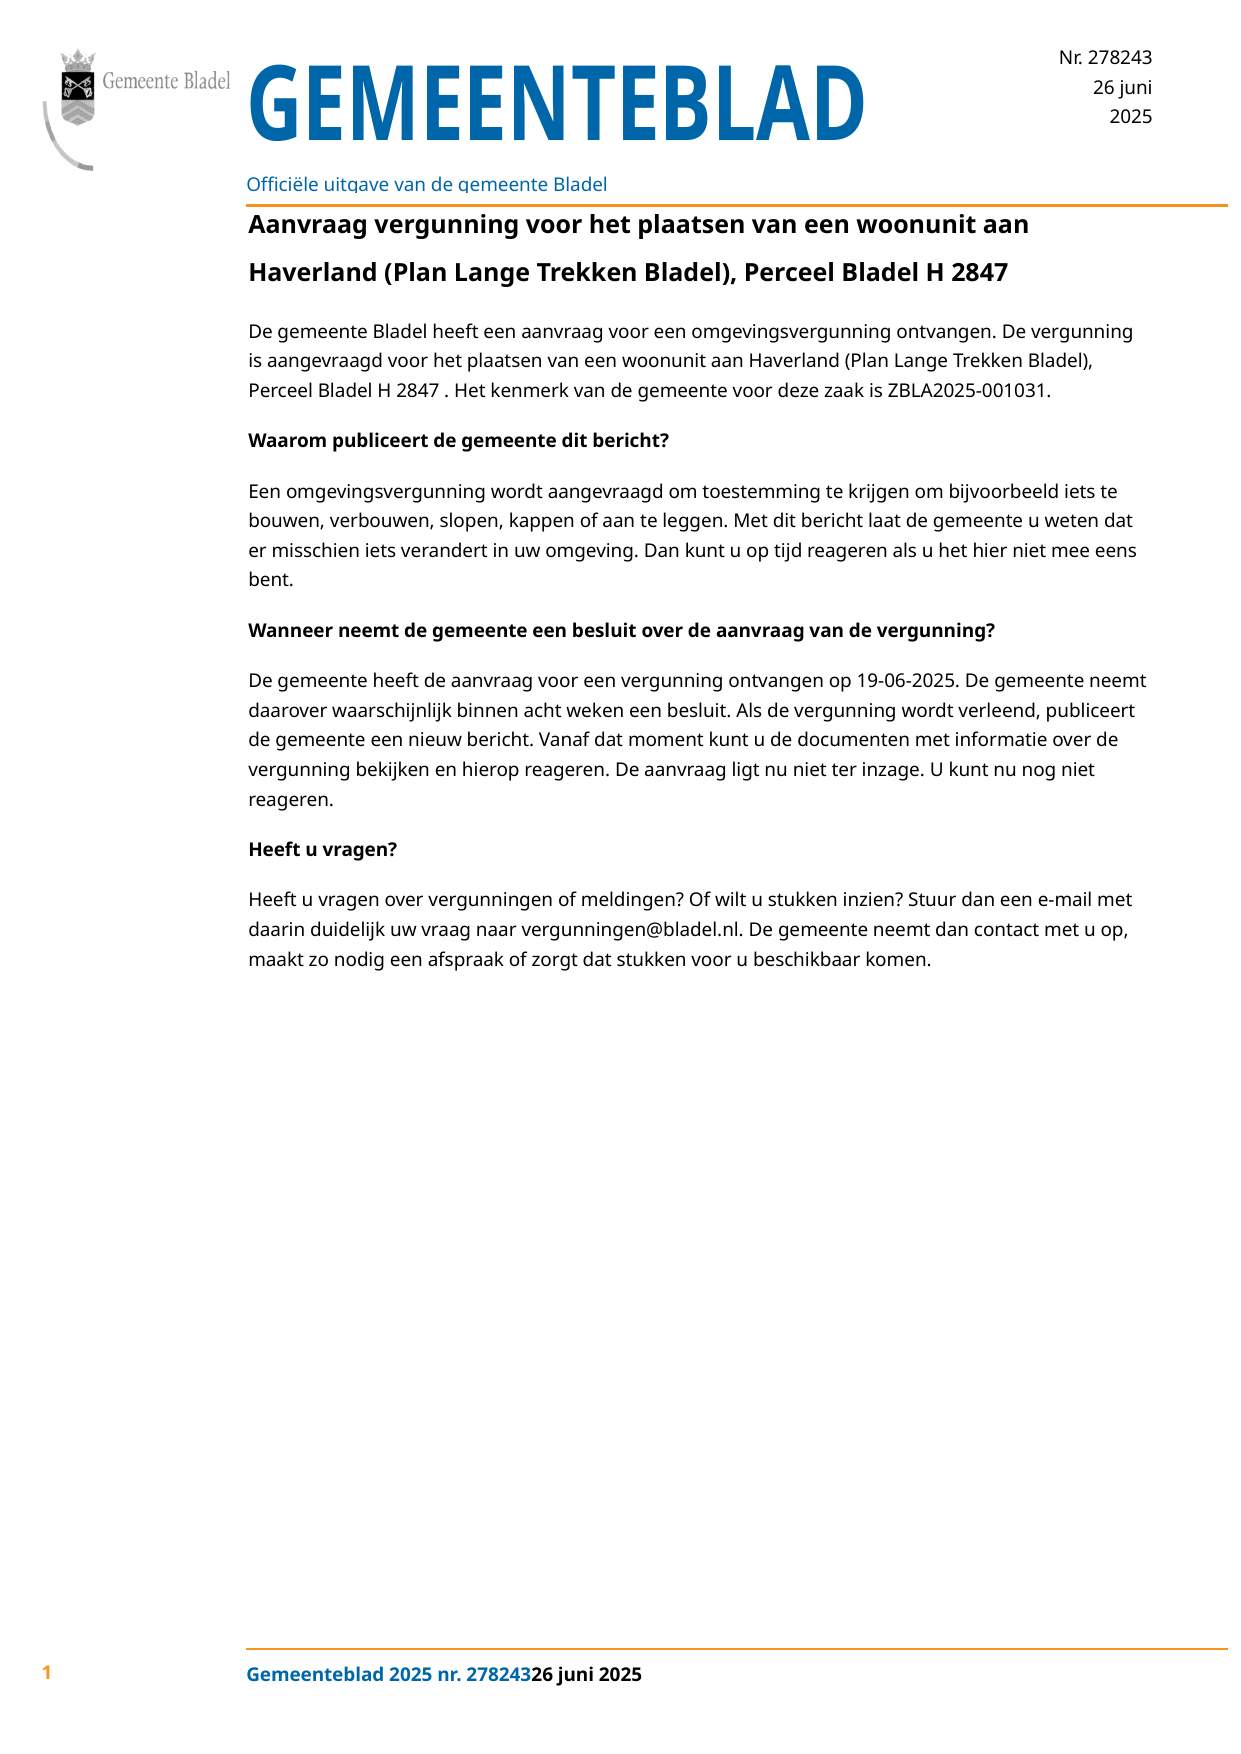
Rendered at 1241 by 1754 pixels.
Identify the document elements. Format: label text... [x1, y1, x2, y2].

text Een omgevingsvergunning wordt aangevraagd om toestemming te krijgen om bijvoorbeeld iets te bouwen, verbouwen, slopen, kappen of aan te leggen. Met dit bericht laat de gemeente u weten dat er misschien iets verandert in uw omgeving. Dan kunt u op tijd reageren als u het hier niet mee eens bent. [248, 478, 1152, 592]
text Wanneer neemt de gemeente een besluit over de aanvraag van de vergunning? [248, 617, 1152, 643]
text De gemeente Bladel heeft een aanvraag voor een omgevingsvergunning ontvangen. De vergunning is aangevraagd voor het plaatsen van een woonunit aan Haverland (Plan Lange Trekken Bladel), Perceel Bladel H 2847 . Het kenmerk van de gemeente voor deze zaak is ZBLA2025-001031. [248, 318, 1152, 403]
text Waarom publiceert de gemeente dit bericht? [248, 427, 1152, 453]
text De gemeente heeft de aanvraag voor een vergunning ontvangen op 19-06-2025. De gemeente neemt daarover waarschijnlijk binnen acht weken een besluit. Als de vergunning wordt verleend, publiceert de gemeente een nieuw bericht. Vanaf dat moment kunt u de documenten met informatie over de vergunning bekijken en hierop reageren. De aanvraag ligt nu niet ter inzage. U kunt nu nog niet reageren. [248, 667, 1152, 812]
text Heeft u vragen over vergunningen of meldingen? Of wilt u stukken inzien? Stuur dan een e-mail met daarin duidelijk uw vraag naar vergunningen@bladel.nl. De gemeente neemt dan contact met u op, maakt zo nodig een afspraak of zorgt dat stukken voor u beschikbaar komen. [248, 887, 1152, 972]
text Aanvraag vergunning voor het plaatsen van een woonunit aan Haverland (Plan Lange Trekken Bladel), Perceel Bladel H 2847 [248, 207, 1152, 288]
picture [41, 47, 231, 172]
text Heeft u vragen? [248, 836, 1152, 862]
